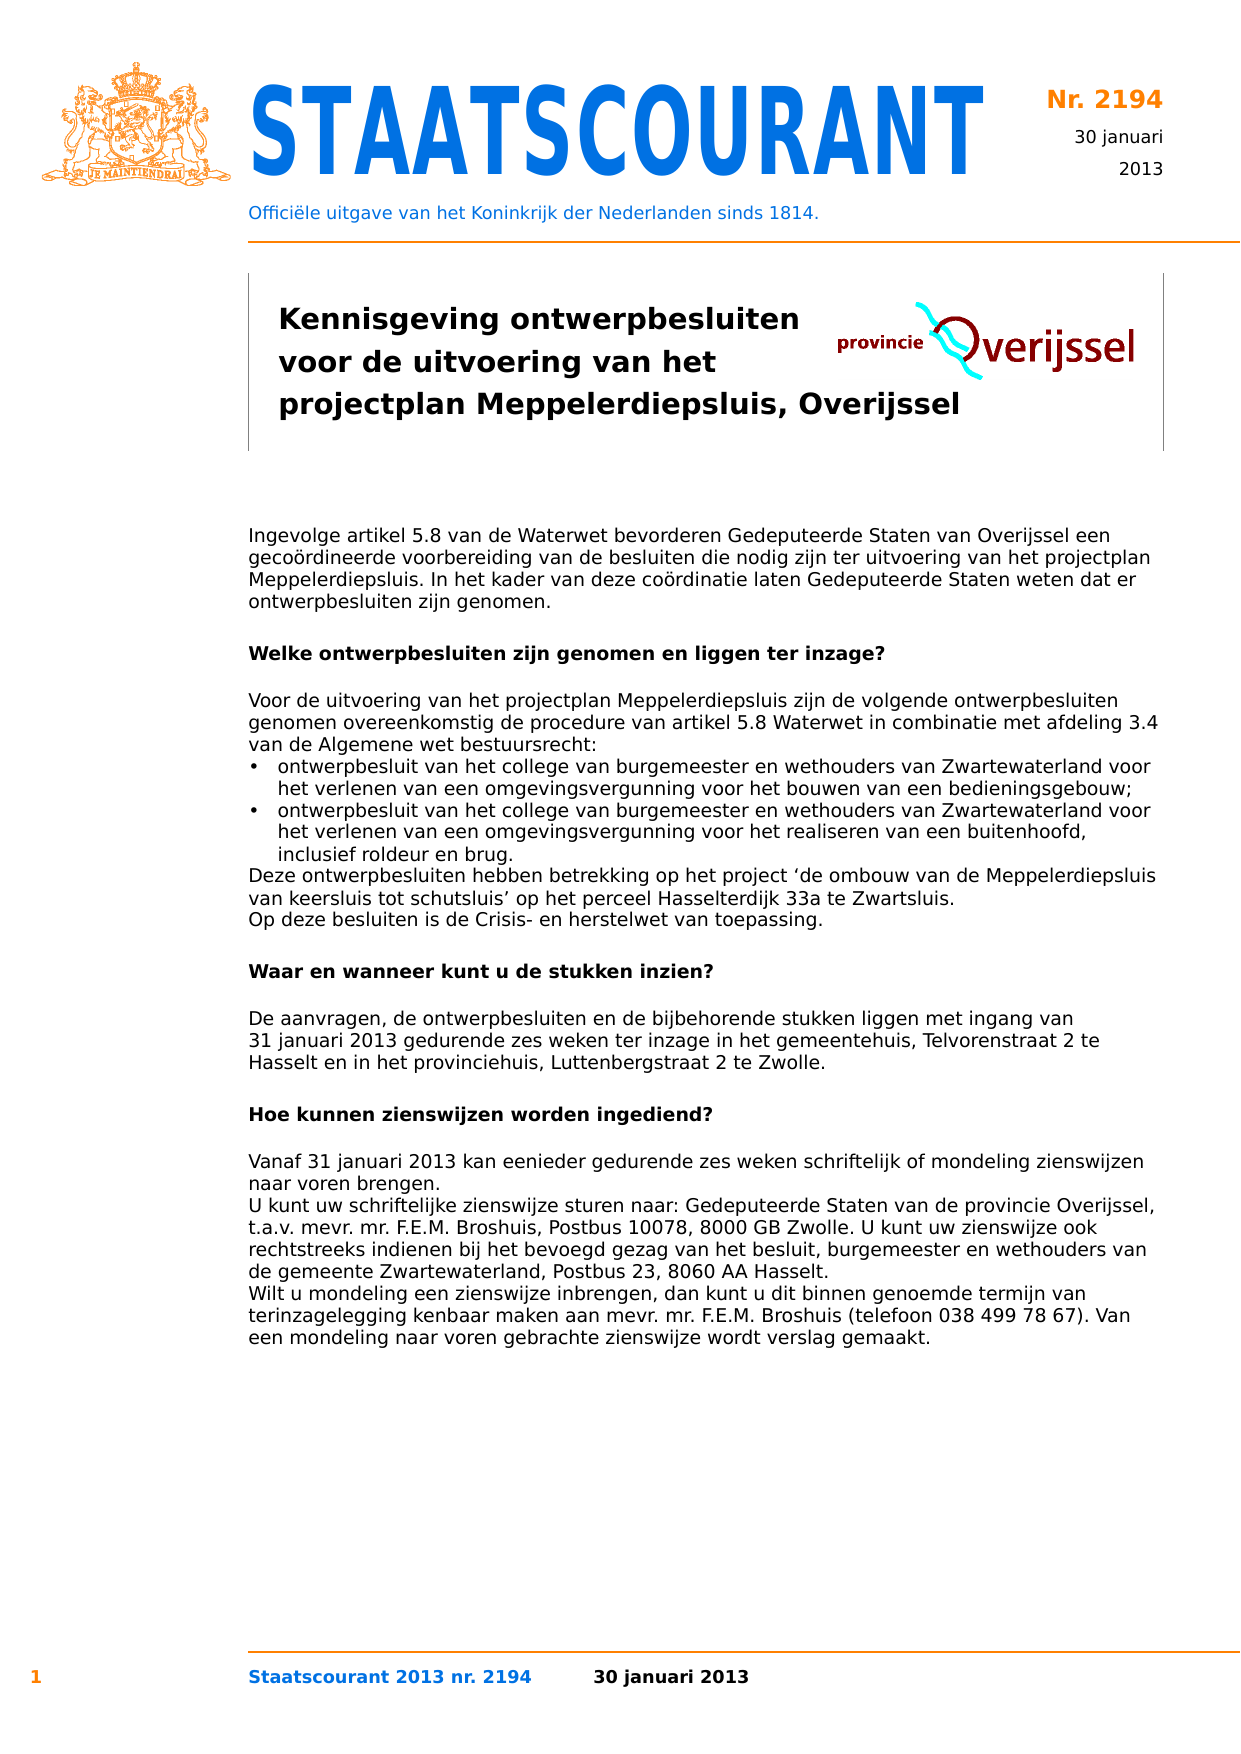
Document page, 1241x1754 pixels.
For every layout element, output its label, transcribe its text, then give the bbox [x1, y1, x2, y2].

subtitle Welke ontwerpbesluiten zijn genomen en liggen ter inzage? [248, 643, 1163, 664]
table_header Nr. 2194 [998, 62, 1240, 121]
text U kunt uw schriftelijke zienswijze sturen naar: Gedeputeerde Staten van de provincie Overijssel, t.a.v. mevr. mr. F.E.M. Broshuis, Postbus 10078, 8000 GB Zwolle. U kunt uw zienswijze ook rechtstreeks indienen bij het bevoegd gezag van het besluit, burgemeester en wethouders van de gemeente Zwartewaterland, Postbus 23, 8060 AA Hasselt. [248, 1195, 1163, 1283]
text Ingevolge artikel 5.8 van de Waterwet bevorderen Gedeputeerde Staten van Overijssel een gecoördineerde voorbereiding van de besluiten die nodig zijn ter uitvoering van het projectplan Meppelerdiepsluis. In het kader van deze coördinatie laten Gedeputeerde Staten weten dat er ontwerpbesluiten zijn genomen. [248, 525, 1163, 613]
subtitle Waar en wanneer kunt u de stukken inzien? [248, 961, 1163, 983]
text Op deze besluiten is de Crisis- en herstelwet van toepassing. [248, 909, 1163, 931]
text Wilt u mondeling een zienswijze inbrengen, dan kunt u dit binnen genoemde termijn van terinzagelegging kenbaar maken aan mevr. mr. F.E.M. Broshuis (telefoon 038 499 78 67). Van een mondeling naar voren gebrachte zienswijze wordt verslag gemaakt. [248, 1283, 1163, 1349]
subtitle Hoe kunnen zienswijzen worden ingediend? [248, 1104, 1163, 1126]
table_cell Officiële uitgave van het Koninkrijk der Nederlanden sinds 1814. [248, 203, 1240, 241]
table_header [25, 62, 248, 241]
picture [838, 302, 1134, 380]
table_header STAATSCOURANT [248, 62, 998, 203]
table_cell 30 januari [998, 121, 1240, 153]
text • ontwerpbesluit van het college van burgemeester en wethouders van Zwartewaterland voor het verlenen van een omgevingsvergunning voor het realiseren van een buitenhoofd, inclusief roldeur en brug. [248, 799, 1163, 865]
table_cell 2013 [998, 153, 1240, 203]
picture [41, 62, 231, 186]
text • ontwerpbesluit van het college van burgemeester en wethouders van Zwartewaterland voor het verlenen van een omgevingsvergunning voor het bouwen van een bedieningsgebouw; [248, 756, 1163, 799]
text Vanaf 31 januari 2013 kan eenieder gedurende zes weken schriftelijk of mondeling zienswijzen naar voren brengen. [248, 1151, 1163, 1195]
text De aanvragen, de ontwerpbesluiten en de bijbehorende stukken liggen met ingang van 31 januari 2013 gedurende zes weken ter inzage in het gemeentehuis, Telvorenstraat 2 te Hasselt en in het provinciehuis, Luttenbergstraat 2 te Zwolle. [248, 1008, 1163, 1074]
text Deze ontwerpbesluiten hebben betrekking op het project ‘de ombouw van de Meppelerdiepsluis van keersluis tot schutsluis’ op het perceel Hasselterdijk 33a te Zwartsluis. [248, 865, 1163, 909]
text Voor de uitvoering van het projectplan Meppelerdiepsluis zijn de volgende ontwerpbesluiten genomen overeenkomstig de procedure van artikel 5.8 Waterwet in combinatie met afdeling 3.4 van de Algemene wet bestuursrecht: [248, 689, 1163, 756]
subtitle Kennisgeving ontwerpbesluiten voor de uitvoering van het projectplan Meppelerdiepsluis, Overijssel [249, 273, 1163, 451]
